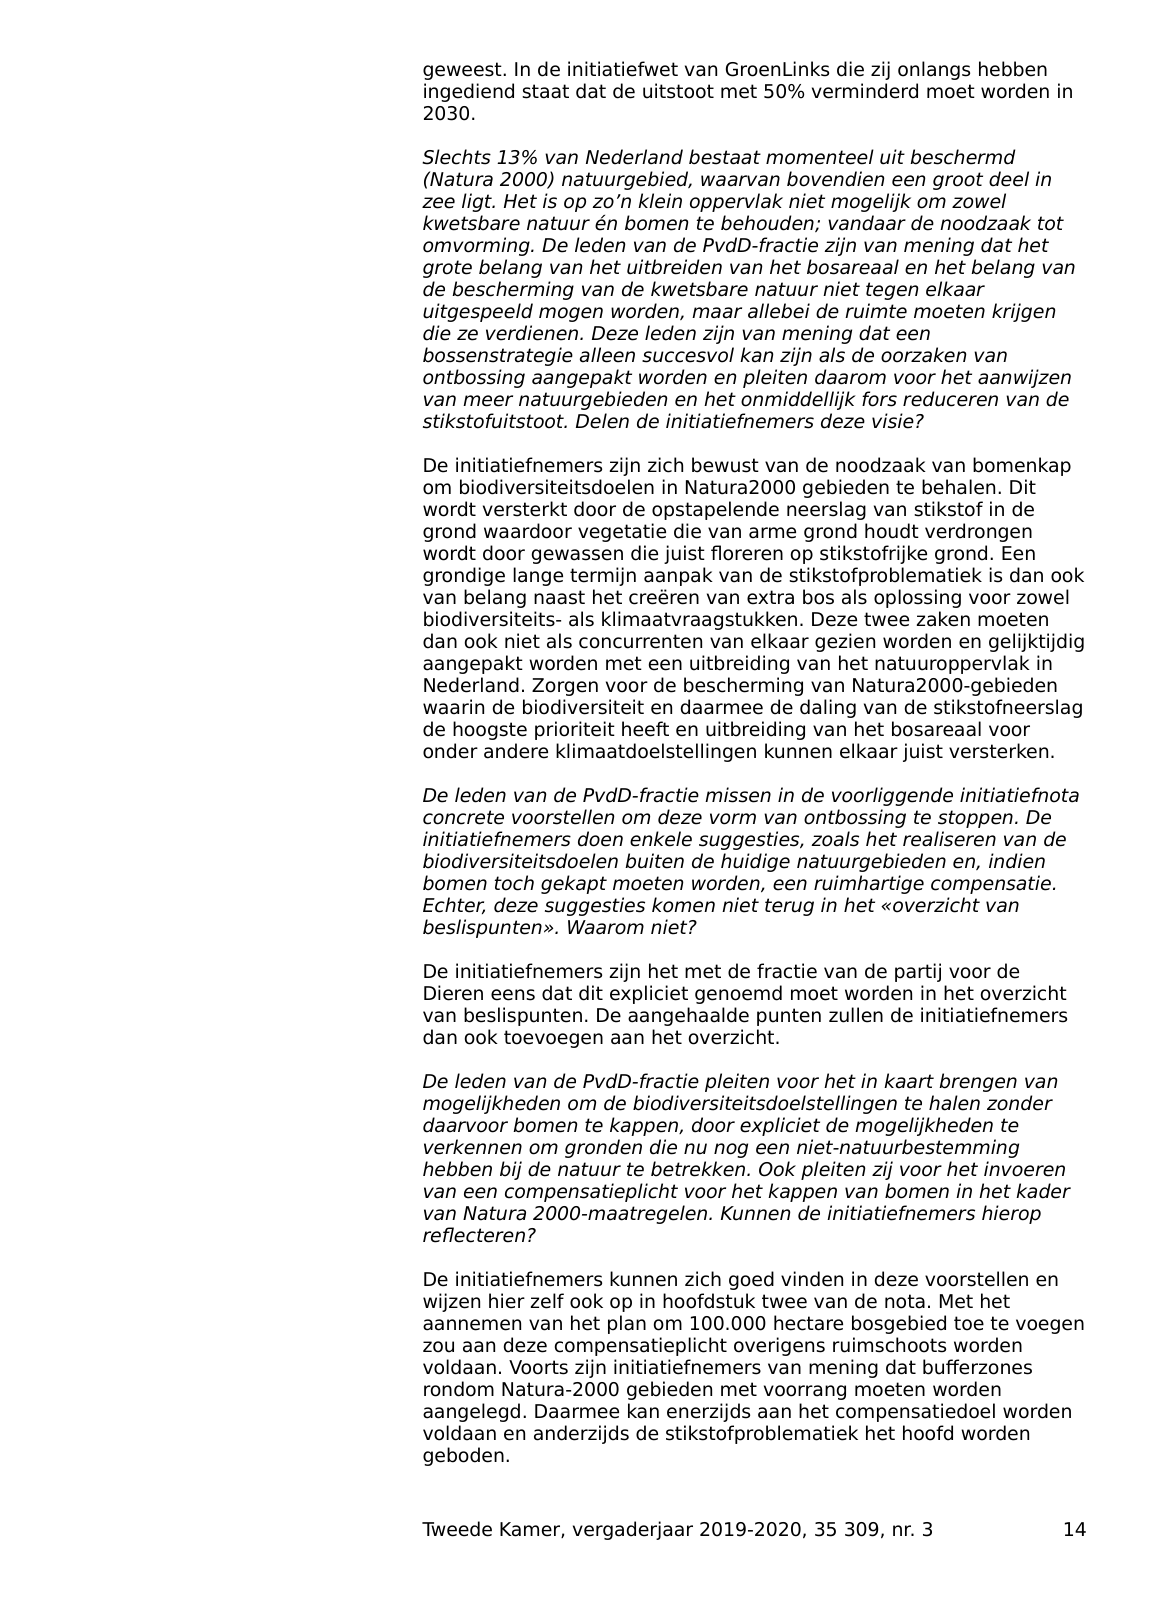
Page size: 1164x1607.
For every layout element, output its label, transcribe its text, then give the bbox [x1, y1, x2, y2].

text De initiatiefnemers zijn zich bewust van de noodzaak van bomenkap om biodiversiteitsdoelen in Natura2000 gebieden te behalen. Dit wordt versterkt door de opstapelende neerslag van stikstof in de grond waardoor vegetatie die van arme grond houdt verdrongen wordt door gewassen die juist floreren op stikstofrijke grond. Een grondige lange termijn aanpak van de stikstofproblematiek is dan ook van belang naast het creëren van extra bos als oplossing voor zowel biodiversiteits- als klimaatvraagstukken. Deze twee zaken moeten dan ook niet als concurrenten van elkaar gezien worden en gelijktijdig aangepakt worden met een uitbreiding van het natuuroppervlak in Nederland. Zorgen voor de bescherming van Natura2000-gebieden waarin de biodiversiteit en daarmee de daling van de stikstofneerslag de hoogste prioriteit heeft en uitbreiding van het bosareaal voor onder andere klimaatdoelstellingen kunnen elkaar juist versterken. [422, 455, 1087, 763]
text De initiatiefnemers kunnen zich goed vinden in deze voorstellen en wijzen hier zelf ook op in hoofdstuk twee van de nota. Met het aannemen van het plan om 100.000 hectare bosgebied toe te voegen zou aan deze compensatieplicht overigens ruimschoots worden voldaan. Voorts zijn initiatiefnemers van mening dat bufferzones rondom Natura-2000 gebieden met voorrang moeten worden aangelegd. Daarmee kan enerzijds aan het compensatiedoel worden voldaan en anderzijds de stikstofproblematiek het hoofd worden geboden. [422, 1269, 1087, 1467]
text geweest. In de initiatiefwet van GroenLinks die zij onlangs hebben ingediend staat dat de uitstoot met 50% verminderd moet worden in 2030. [422, 59, 1087, 125]
text Slechts 13% van Nederland bestaat momenteel uit beschermd (Natura 2000) natuurgebied, waarvan bovendien een groot deel in zee ligt. Het is op zo’n klein oppervlak niet mogelijk om zowel kwetsbare natuur én bomen te behouden; vandaar de noodzaak tot omvorming. De leden van de PvdD-fractie zijn van mening dat het grote belang van het uitbreiden van het bosareaal en het belang van de bescherming van de kwetsbare natuur niet tegen elkaar uitgespeeld mogen worden, maar allebei de ruimte moeten krijgen die ze verdienen. Deze leden zijn van mening dat een bossenstrategie alleen succesvol kan zijn als de oorzaken van ontbossing aangepakt worden en pleiten daarom voor het aanwijzen van meer natuurgebieden en het onmiddellijk fors reduceren van de stikstofuitstoot. Delen de initiatiefnemers deze visie? [422, 147, 1087, 433]
text De leden van de PvdD-fractie missen in de voorliggende initiatiefnota concrete voorstellen om deze vorm van ontbossing te stoppen. De initiatiefnemers doen enkele suggesties, zoals het realiseren van de biodiversiteitsdoelen buiten de huidige natuurgebieden en, indien bomen toch gekapt moeten worden, een ruimhartige compensatie. Echter, deze suggesties komen niet terug in het «overzicht van beslispunten». Waarom niet? [422, 785, 1087, 939]
text De initiatiefnemers zijn het met de fractie van de partij voor de Dieren eens dat dit expliciet genoemd moet worden in het overzicht van beslispunten. De aangehaalde punten zullen de initiatiefnemers dan ook toevoegen aan het overzicht. [422, 961, 1087, 1049]
text De leden van de PvdD-fractie pleiten voor het in kaart brengen van mogelijkheden om de biodiversiteitsdoelstellingen te halen zonder daarvoor bomen te kappen, door expliciet de mogelijkheden te verkennen om gronden die nu nog een niet-natuurbestemming hebben bij de natuur te betrekken. Ook pleiten zij voor het invoeren van een compensatieplicht voor het kappen van bomen in het kader van Natura 2000-maatregelen. Kunnen de initiatiefnemers hierop reflecteren? [422, 1071, 1087, 1247]
